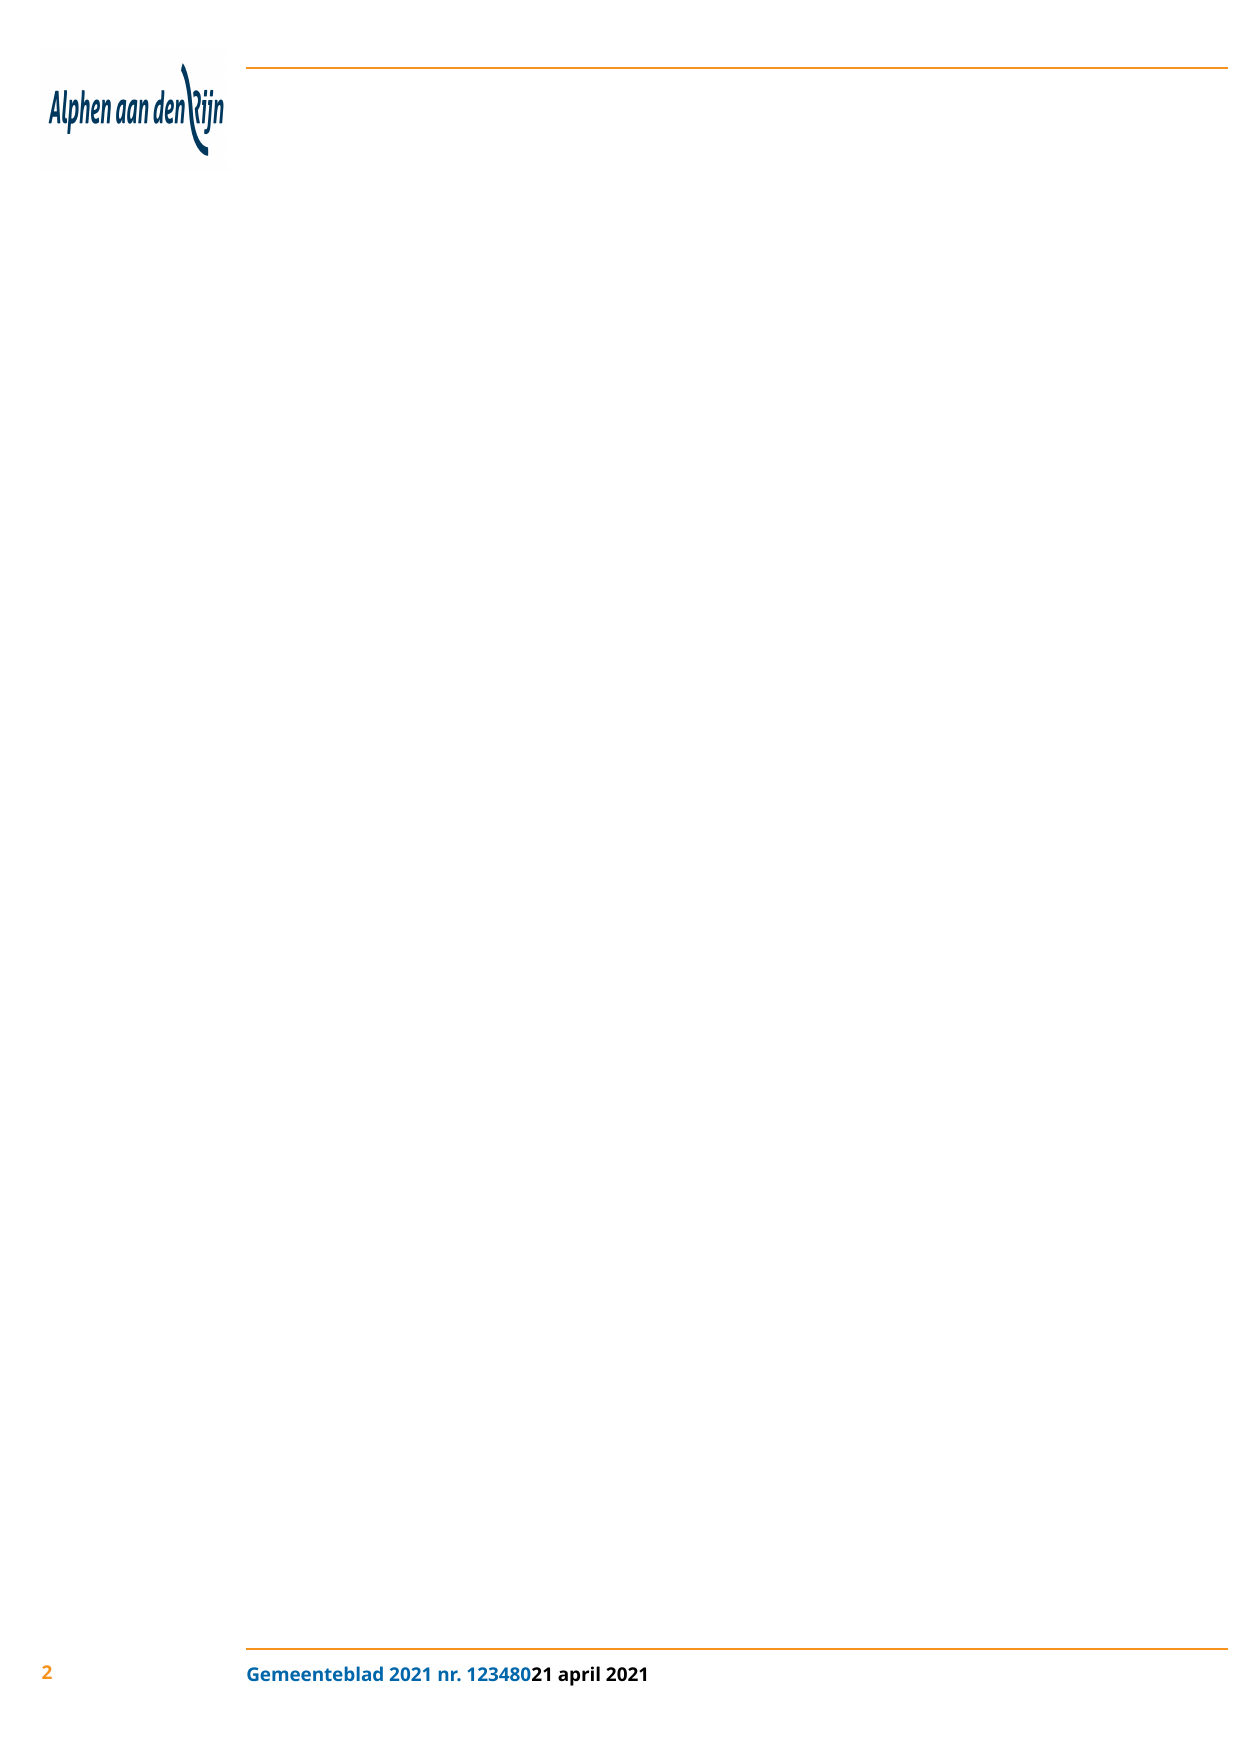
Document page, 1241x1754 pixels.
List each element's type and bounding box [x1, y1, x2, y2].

picture [41, 47, 231, 172]
